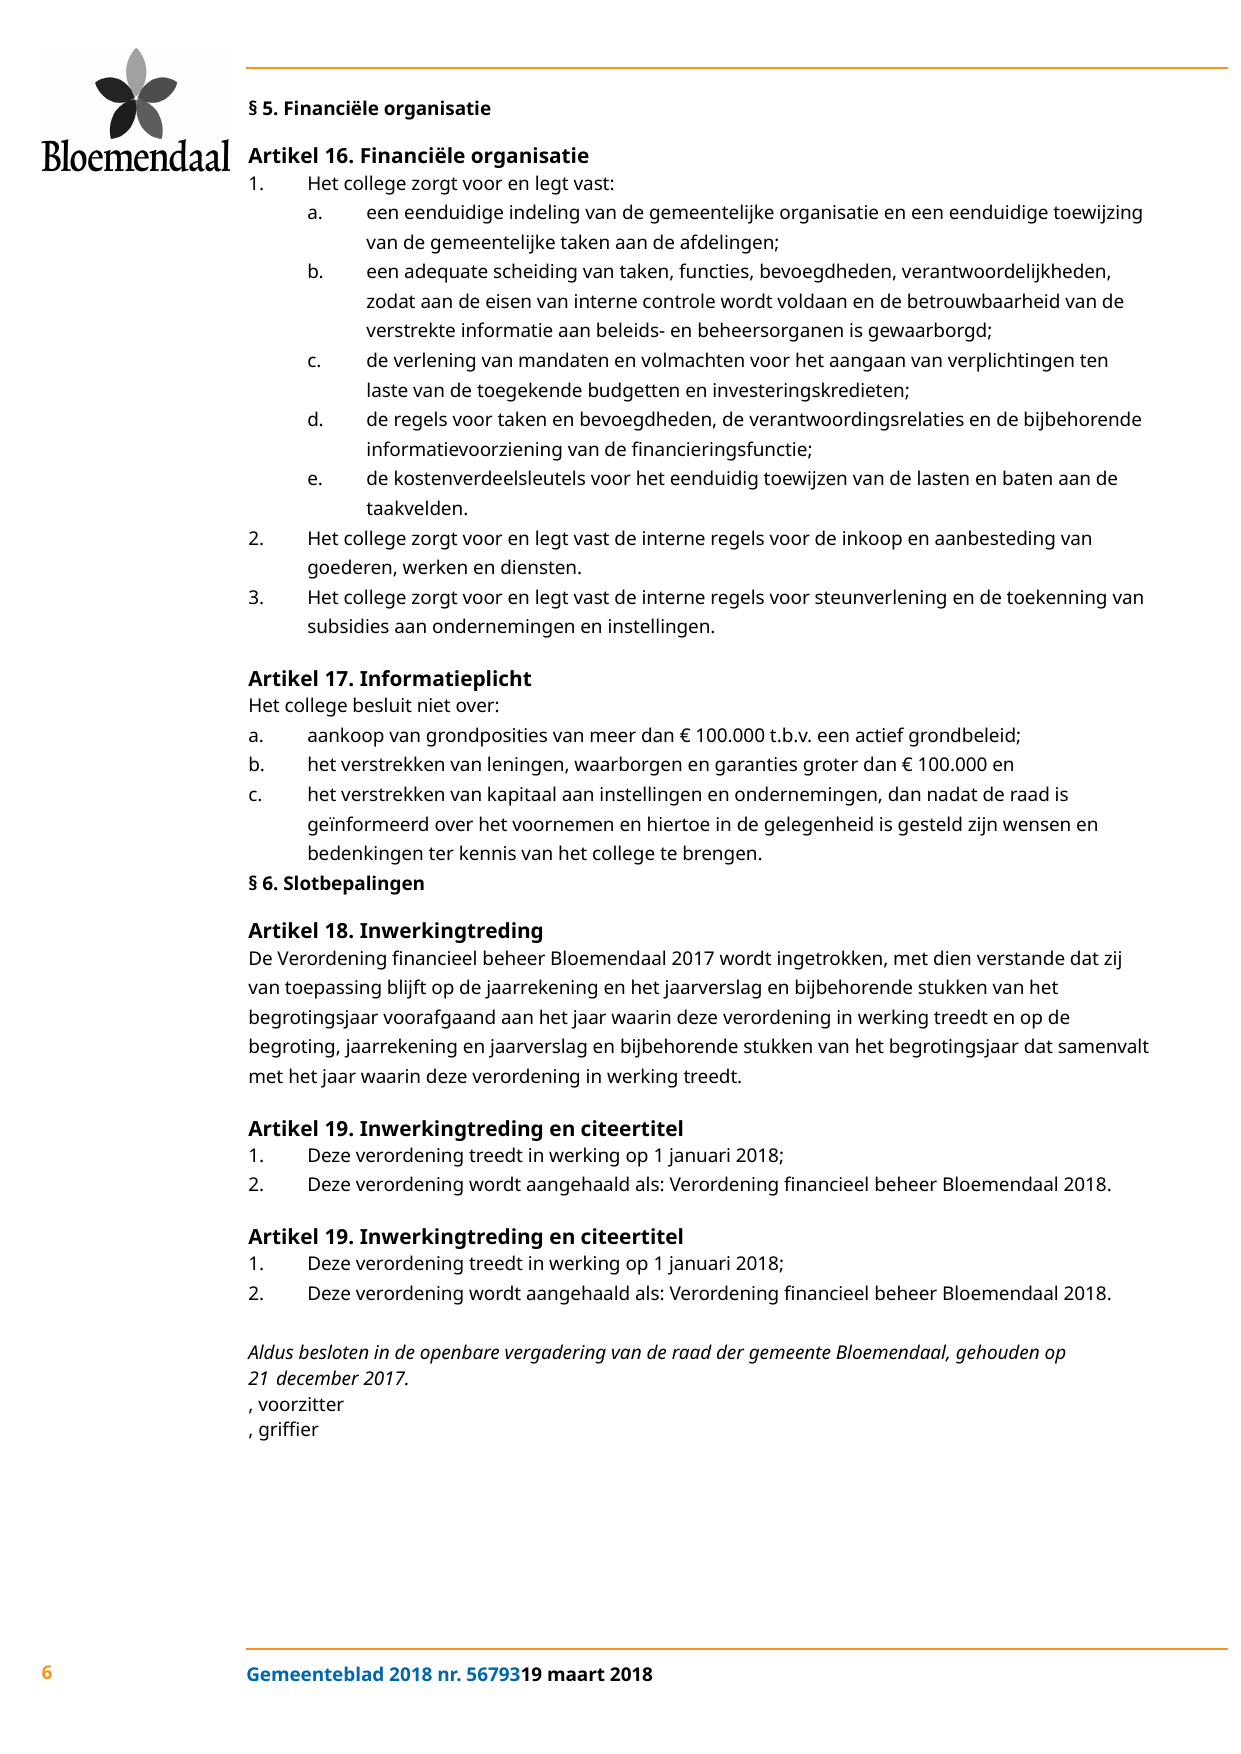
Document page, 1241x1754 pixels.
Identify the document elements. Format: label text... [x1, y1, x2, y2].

text § 6. Slotbepalingen [248, 870, 1152, 896]
text De Verordening financieel beheer Bloemendaal 2017 wordt ingetrokken, met dien verstande dat zij van toepassing blijft op de jaarrekening en het jaarverslag en bijbehorende stukken van het begrotingsjaar voorafgaand aan het jaar waarin deze verordening in werking treedt en op de begroting, jaarrekening en jaarverslag en bijbehorende stukken van het begrotingsjaar dat samenvalt met het jaar waarin deze verordening in werking treedt. [248, 945, 1152, 1089]
list Het college zorgt voor en legt vast: [248, 170, 1152, 196]
text Het college besluit niet over: [248, 692, 1152, 718]
list het verstrekken van leningen, waarborgen en garanties groter dan € 100.000 en [248, 752, 1152, 777]
list aankoop van grondposities van meer dan € 100.000 t.b.v. een actief grondbeleid; [248, 722, 1152, 748]
text Artikel 19. Inwerkingtreding en citeertitel [248, 1114, 1152, 1142]
list Het college zorgt voor en legt vast de interne regels voor de inkoop en aanbesteding van goederen, werken en diensten. [248, 525, 1152, 580]
text Artikel 16. Financiële organisatie [248, 141, 1152, 170]
list de verlening van mandaten en volmachten voor het aangaan van verplichtingen ten laste van de toegekende budgetten en investeringskredieten; [307, 347, 1152, 403]
text Artikel 17. Informatieplicht [248, 664, 1152, 692]
list de kostenverdeelsleutels voor het eenduidig toewijzen van de lasten en baten aan de taakvelden. [307, 466, 1152, 521]
list een adequate scheiding van taken, functies, bevoegdheden, verantwoordelijkheden, zodat aan de eisen van interne controle wordt voldaan en de betrouwbaarheid van de verstrekte informatie aan beleids- en beheersorganen is gewaarborgd; [307, 258, 1152, 343]
list een eenduidige indeling van de gemeentelijke organisatie en een eenduidige toewijzing van de gemeentelijke taken aan de afdelingen; [307, 199, 1152, 255]
text , voorzitter [248, 1391, 1152, 1416]
text § 5. Financiële organisatie [248, 95, 1152, 121]
list de regels voor taken en bevoegdheden, de verantwoordingsrelaties en de bijbehorende informatievoorziening van de financieringsfunctie; [307, 406, 1152, 462]
text , griffier [248, 1416, 1152, 1442]
text Aldus besloten in de openbare vergadering van de raad der gemeente Bloemendaal, gehouden op 21 december 2017. [248, 1339, 1152, 1391]
list Deze verordening wordt aangehaald als: Verordening financieel beheer Bloemendaal 2018. [248, 1280, 1152, 1306]
list Het college zorgt voor en legt vast de interne regels voor steunverlening en de toekenning van subsidies aan ondernemingen en instellingen. [248, 584, 1152, 639]
list Deze verordening treedt in werking op 1 januari 2018; [248, 1251, 1152, 1276]
text Artikel 18. Inwerkingtreding [248, 916, 1152, 945]
list het verstrekken van kapitaal aan instellingen en ondernemingen, dan nadat de raad is geïnformeerd over het voornemen en hiertoe in de gelegenheid is gesteld zijn wensen en bedenkingen ter kennis van het college te brengen. [248, 781, 1152, 866]
text Artikel 19. Inwerkingtreding en citeertitel [248, 1222, 1152, 1251]
list Deze verordening treedt in werking op 1 januari 2018; [248, 1142, 1152, 1168]
list Deze verordening wordt aangehaald als: Verordening financieel beheer Bloemendaal 2018. [248, 1172, 1152, 1197]
picture [41, 47, 231, 172]
